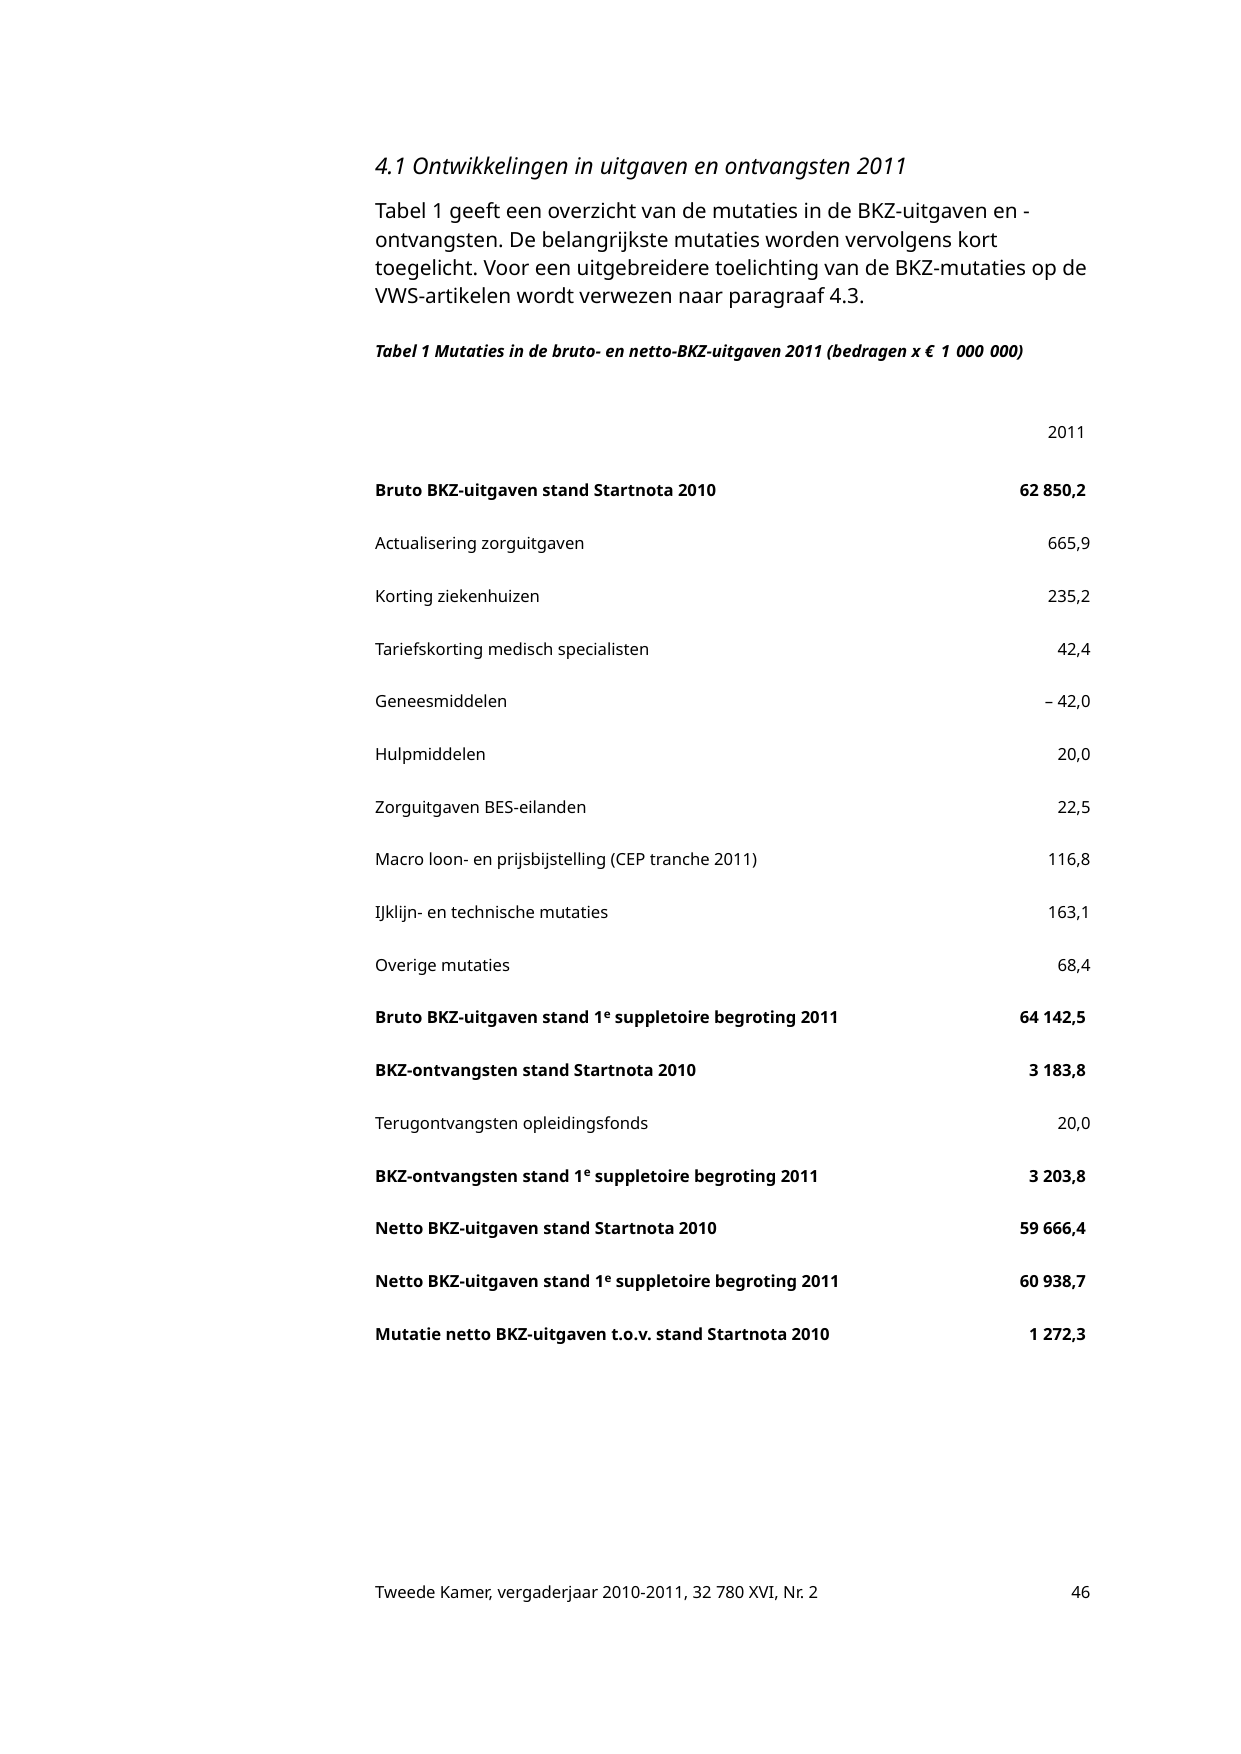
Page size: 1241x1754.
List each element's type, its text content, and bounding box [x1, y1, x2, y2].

table_cell Geneesmiddelen [375, 690, 947, 743]
table_cell 1 272,3 [947, 1323, 1090, 1375]
table_cell 59 666,4 [947, 1217, 1090, 1270]
table_cell 163,1 [947, 901, 1090, 953]
table_cell 60 938,7 [947, 1270, 1090, 1322]
table_cell Macro loon- en prijsbijstelling (CEP tranche 2011) [375, 848, 947, 901]
table_cell 20,0 [947, 1112, 1090, 1164]
table_cell Bruto BKZ-uitgaven stand 1e suppletoire begroting 2011 [375, 1006, 947, 1059]
table_cell 64 142,5 [947, 1006, 1090, 1059]
table_cell Terugontvangsten opleidingsfonds [375, 1112, 947, 1164]
table_cell Netto BKZ-uitgaven stand Startnota 2010 [375, 1217, 947, 1270]
table_cell Korting ziekenhuizen [375, 585, 947, 637]
table_cell 3 183,8 [947, 1059, 1090, 1112]
table_cell 42,4 [947, 637, 1090, 690]
table_cell 3 203,8 [947, 1164, 1090, 1217]
table_cell BKZ-ontvangsten stand Startnota 2010 [375, 1059, 947, 1112]
table_cell 20,0 [947, 743, 1090, 795]
table_cell 62 850,2 [947, 479, 1090, 532]
text Tabel 1 Mutaties in de bruto- en netto-BKZ-uitgaven 2011 (bedragen x € 1 000 000) [375, 340, 1090, 363]
table_cell 116,8 [947, 848, 1090, 901]
table_cell Mutatie netto BKZ-uitgaven t.o.v. stand Startnota 2010 [375, 1323, 947, 1375]
table_cell 22,5 [947, 795, 1090, 848]
table_cell BKZ-ontvangsten stand 1e suppletoire begroting 2011 [375, 1164, 947, 1217]
table_cell Bruto BKZ-uitgaven stand Startnota 2010 [375, 479, 947, 532]
table_cell 68,4 [947, 954, 1090, 1006]
text Tabel 1 geeft een overzicht van de mutaties in de BKZ-uitgaven en -ontvangsten. De belangrijkste mutaties worden vervolgens kort toegelicht. Voor een uitgebreidere toelichting van de BKZ-mutaties op de VWS-artikelen wordt verwezen naar paragraaf 4.3. [375, 196, 1090, 310]
subtitle 4.1 Ontwikkelingen in uitgaven en ontvangsten 2011 [375, 150, 1090, 181]
table_cell Actualisering zorguitgaven [375, 532, 947, 584]
table_header [375, 421, 947, 479]
table_cell Overige mutaties [375, 954, 947, 1006]
table_cell Netto BKZ-uitgaven stand 1e suppletoire begroting 2011 [375, 1270, 947, 1322]
table_cell 235,2 [947, 585, 1090, 637]
table_cell – 42,0 [947, 690, 1090, 743]
table_cell Tariefskorting medisch specialisten [375, 637, 947, 690]
table_cell Zorguitgaven BES-eilanden [375, 795, 947, 848]
table_cell 665,9 [947, 532, 1090, 584]
table_cell Hulpmiddelen [375, 743, 947, 795]
table_header 2011 [947, 421, 1090, 479]
table_cell IJklijn- en technische mutaties [375, 901, 947, 953]
